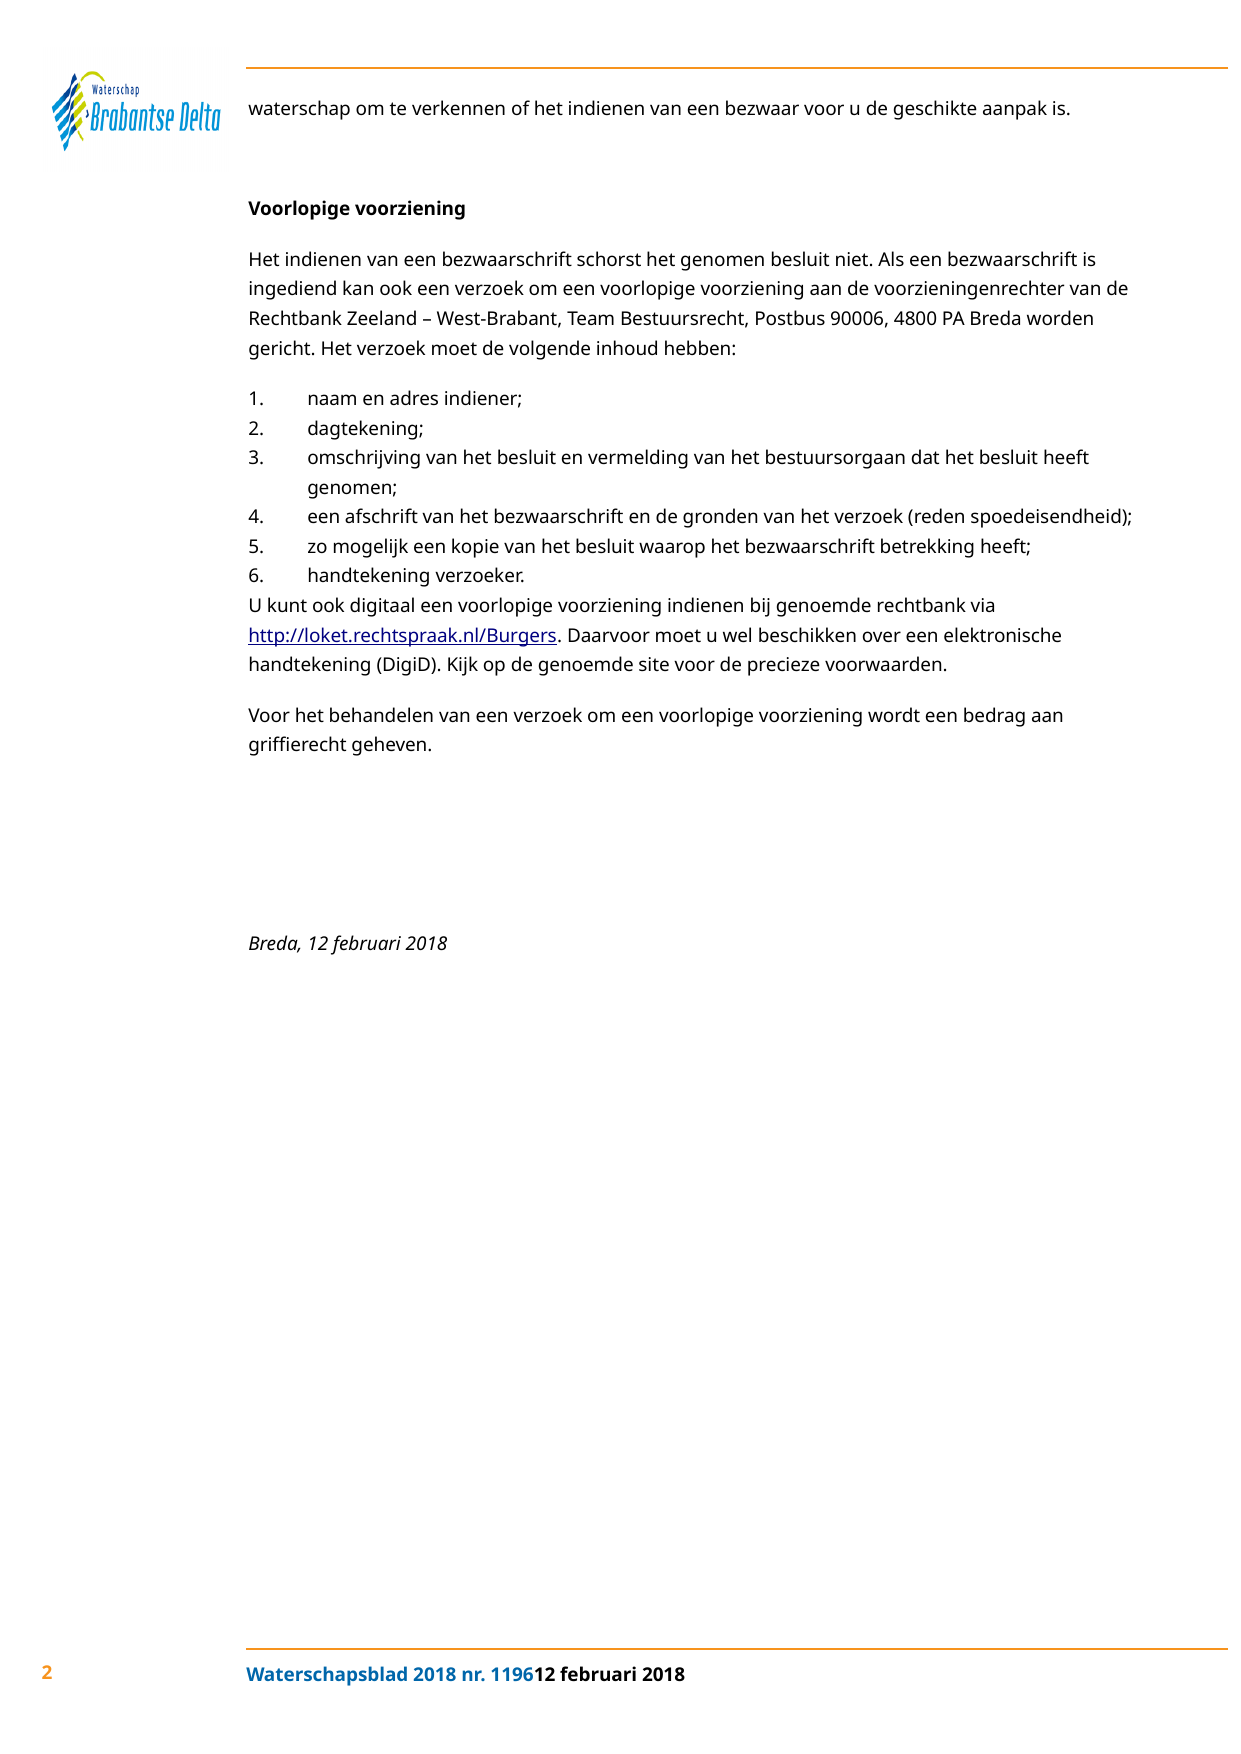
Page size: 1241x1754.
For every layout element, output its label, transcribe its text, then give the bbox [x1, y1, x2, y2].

list handtekening verzoeker. [248, 563, 1152, 588]
text Breda, 12 februari 2018 [248, 931, 1152, 956]
text waterschap om te verkennen of het indienen van een bezwaar voor u de geschikte aanpak is. [248, 95, 1152, 121]
text Voor het behandelen van een verzoek om een voorlopige voorziening wordt een bedrag aan griffierecht geheven. [248, 702, 1152, 757]
text Het indienen van een bezwaarschrift schorst het genomen besluit niet. Als een bezwaarschrift is ingediend kan ook een verzoek om een voorlopige voorziening aan de voorzieningenrechter van de Rechtbank Zeeland – West-Brabant, Team Bestuursrecht, Postbus 90006, 4800 PA Breda worden gericht. Het verzoek moet de volgende inhoud hebben: [248, 246, 1152, 361]
list dagtekening; [248, 415, 1152, 441]
list omschrijving van het besluit en vermelding van het bestuursorgaan dat het besluit heeft genomen; [248, 444, 1152, 500]
list naam en adres indiener; [248, 385, 1152, 411]
picture [41, 47, 231, 172]
list zo mogelijk een kopie van het besluit waarop het bezwaarschrift betrekking heeft; [248, 533, 1152, 559]
text U kunt ook digitaal een voorlopige voorziening indienen bij genoemde rechtbank via http://loket.rechtspraak.nl/Burgers. Daarvoor moet u wel beschikken over een elektronische handtekening (DigiD). Kijk op de genoemde site voor de precieze voorwaarden. [248, 592, 1152, 677]
list een afschrift van het bezwaarschrift en de gronden van het verzoek (reden spoedeisendheid); [248, 503, 1152, 529]
text Voorlopige voorziening [248, 196, 1152, 221]
